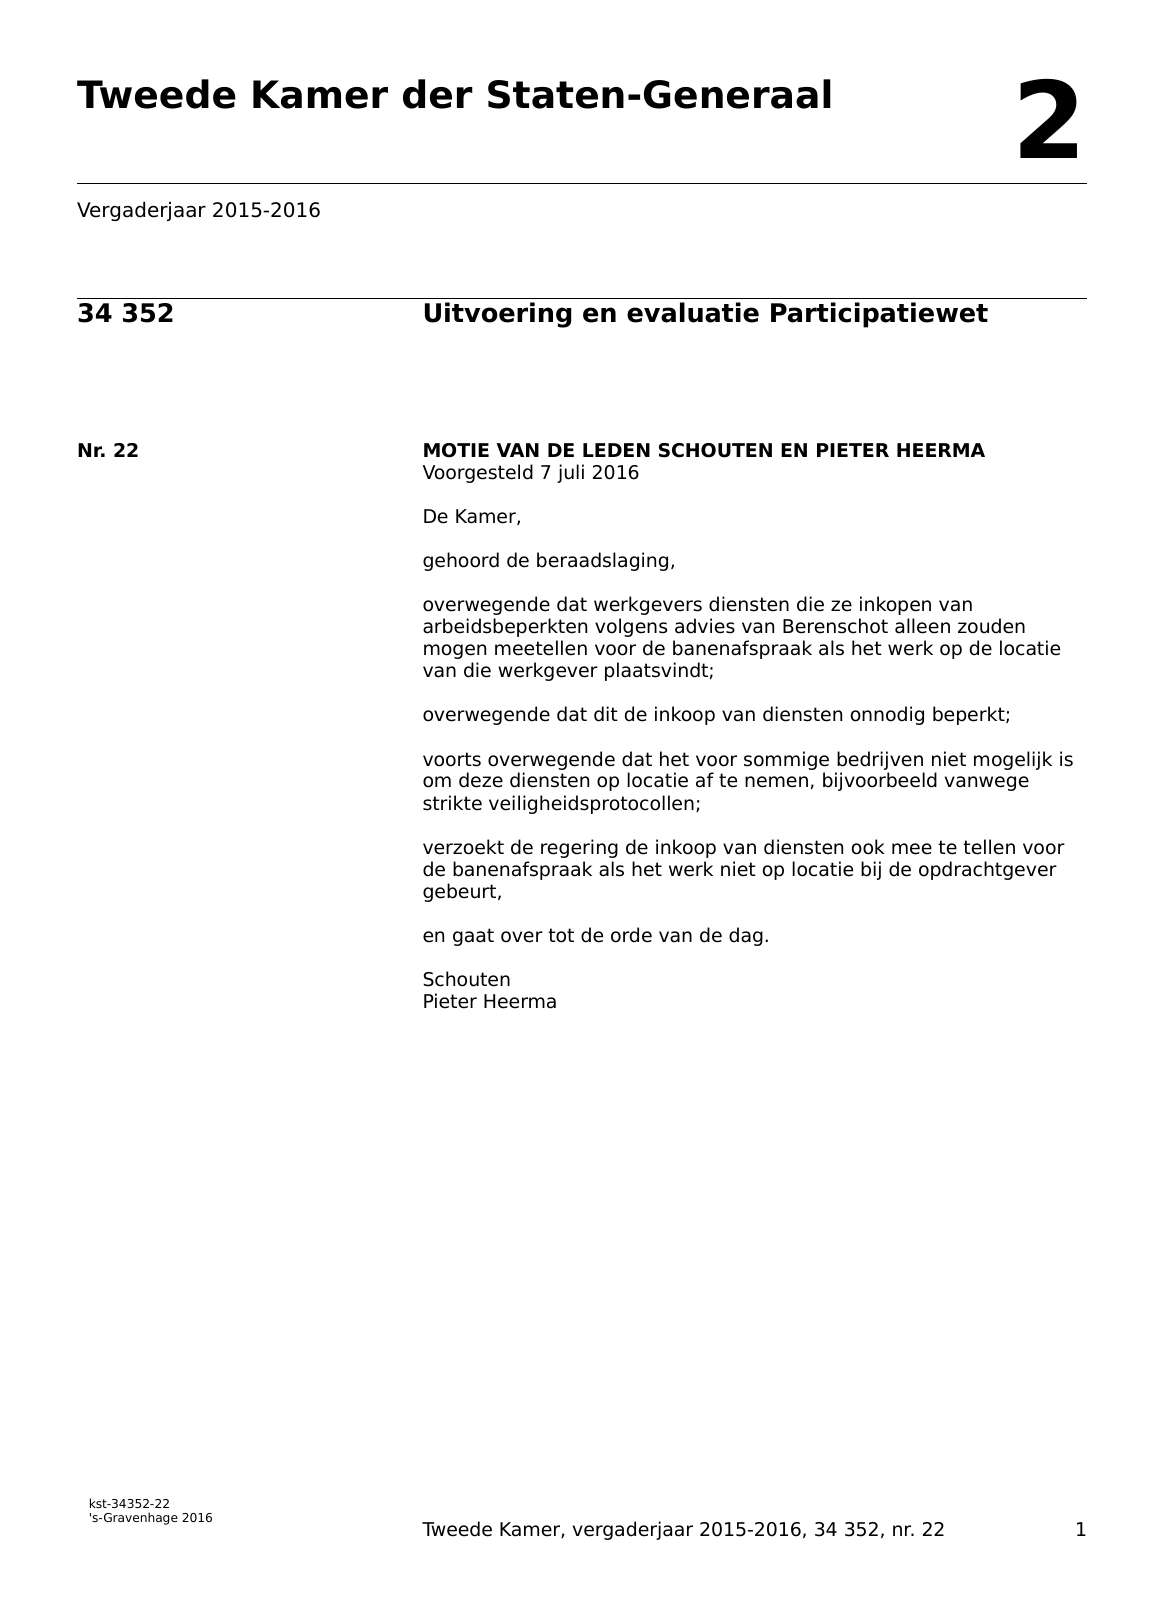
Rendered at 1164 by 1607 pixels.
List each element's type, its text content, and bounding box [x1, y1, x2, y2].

subtitle Nr. 22 MOTIE VAN DE LEDEN SCHOUTEN EN PIETER HEERMA [77, 440, 1087, 462]
text en gaat over tot de orde van de dag. [422, 925, 1087, 947]
text De Kamer, [422, 506, 1087, 528]
text Voorgesteld 7 juli 2016 [422, 462, 1087, 484]
table_header 2 [886, 59, 1087, 183]
table_cell Vergaderjaar 2015-2016 [77, 184, 1087, 298]
text 's-Gravenhage 2016 [88, 1511, 323, 1525]
text Pieter Heerma [422, 991, 1087, 1013]
text overwegende dat dit de inkoop van diensten onnodig beperkt; [422, 704, 1087, 726]
text verzoekt de regering de inkoop van diensten ook mee te tellen voor de banenafspraak als het werk niet op locatie bij de opdrachtgever gebeurt, [422, 837, 1087, 902]
text Schouten [422, 969, 1087, 991]
subtitle 34 352 Uitvoering en evaluatie Participatiewet [77, 299, 1087, 329]
text voorts overwegende dat het voor sommige bedrijven niet mogelijk is om deze diensten op locatie af te nemen, bijvoorbeeld vanwege strikte veiligheidsprotocollen; [422, 748, 1087, 814]
text overwegende dat werkgevers diensten die ze inkopen van arbeidsbeperkten volgens advies van Berenschot alleen zouden mogen meetellen voor de banenafspraak als het werk op de locatie van die werkgever plaatsvindt; [422, 594, 1087, 682]
text kst-34352-22 [88, 1497, 323, 1511]
text gehoord de beraadslaging, [422, 550, 1087, 572]
table_header Tweede Kamer der Staten-Generaal [77, 59, 886, 183]
